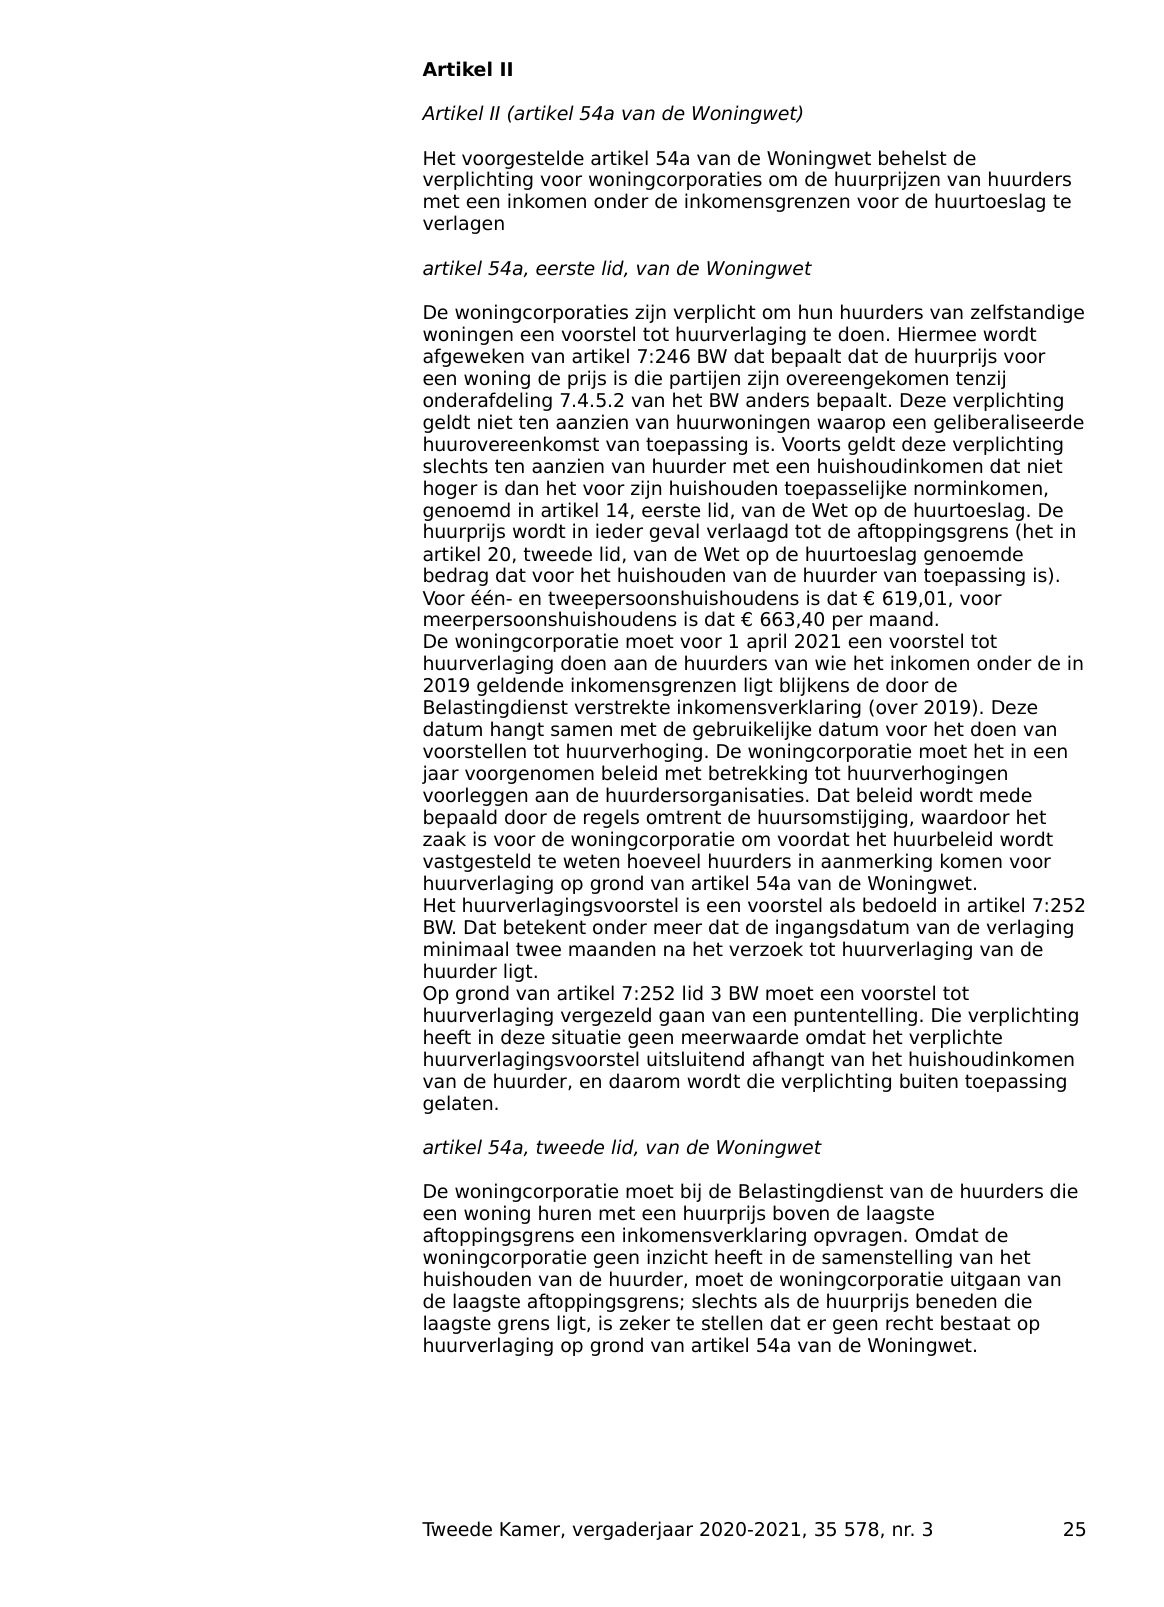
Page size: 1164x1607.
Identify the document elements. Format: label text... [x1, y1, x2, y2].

text De woningcorporaties zijn verplicht om hun huurders van zelfstandige woningen een voorstel tot huurverlaging te doen. Hiermee wordt afgeweken van artikel 7:246 BW dat bepaalt dat de huurprijs voor een woning de prijs is die partijen zijn overeengekomen tenzij onderafdeling 7.4.5.2 van het BW anders bepaalt. Deze verplichting geldt niet ten aanzien van huurwoningen waarop een geliberaliseerde huurovereenkomst van toepassing is. Voorts geldt deze verplichting slechts ten aanzien van huurder met een huishoudinkomen dat niet hoger is dan het voor zijn huishouden toepasselijke norminkomen, genoemd in artikel 14, eerste lid, van de Wet op de huurtoeslag. De huurprijs wordt in ieder geval verlaagd tot de aftoppingsgrens (het in artikel 20, tweede lid, van de Wet op de huurtoeslag genoemde bedrag dat voor het huishouden van de huurder van toepassing is). Voor één- en tweepersoonshuishoudens is dat € 619,01, voor meerpersoonshuishoudens is dat € 663,40 per maand. [422, 302, 1087, 631]
text Het voorgestelde artikel 54a van de Woningwet behelst de verplichting voor woningcorporaties om de huurprijzen van huurders met een inkomen onder de inkomensgrenzen voor de huurtoeslag te verlagen [422, 147, 1087, 235]
subtitle Artikel II [422, 59, 1087, 81]
text Op grond van artikel 7:252 lid 3 BW moet een voorstel tot huurverlaging vergezeld gaan van een puntentelling. Die verplichting heeft in deze situatie geen meerwaarde omdat het verplichte huurverlagingsvoorstel uitsluitend afhangt van het huishoudinkomen van de huurder, en daarom wordt die verplichting buiten toepassing gelaten. [422, 983, 1087, 1115]
text Het huurverlagingsvoorstel is een voorstel als bedoeld in artikel 7:252 BW. Dat betekent onder meer dat de ingangsdatum van de verlaging minimaal twee maanden na het verzoek tot huurverlaging van de huurder ligt. [422, 895, 1087, 983]
text De woningcorporatie moet voor 1 april 2021 een voorstel tot huurverlaging doen aan de huurders van wie het inkomen onder de in 2019 geldende inkomensgrenzen ligt blijkens de door de Belastingdienst verstrekte inkomensverklaring (over 2019). Deze datum hangt samen met de gebruikelijke datum voor het doen van voorstellen tot huurverhoging. De woningcorporatie moet het in een jaar voorgenomen beleid met betrekking tot huurverhogingen voorleggen aan de huurdersorganisaties. Dat beleid wordt mede bepaald door de regels omtrent de huursomstijging, waardoor het zaak is voor de woningcorporatie om voordat het huurbeleid wordt vastgesteld te weten hoeveel huurders in aanmerking komen voor huurverlaging op grond van artikel 54a van de Woningwet. [422, 631, 1087, 895]
subtitle Artikel II (artikel 54a van de Woningwet) [422, 103, 1087, 125]
text De woningcorporatie moet bij de Belastingdienst van de huurders die een woning huren met een huurprijs boven de laagste aftoppingsgrens een inkomensverklaring opvragen. Omdat de woningcorporatie geen inzicht heeft in de samenstelling van het huishouden van de huurder, moet de woningcorporatie uitgaan van de laagste aftoppingsgrens; slechts als de huurprijs beneden die laagste grens ligt, is zeker te stellen dat er geen recht bestaat op huurverlaging op grond van artikel 54a van de Woningwet. [422, 1181, 1087, 1357]
subtitle artikel 54a, eerste lid, van de Woningwet [422, 257, 1087, 279]
subtitle artikel 54a, tweede lid, van de Woningwet [422, 1137, 1087, 1159]
